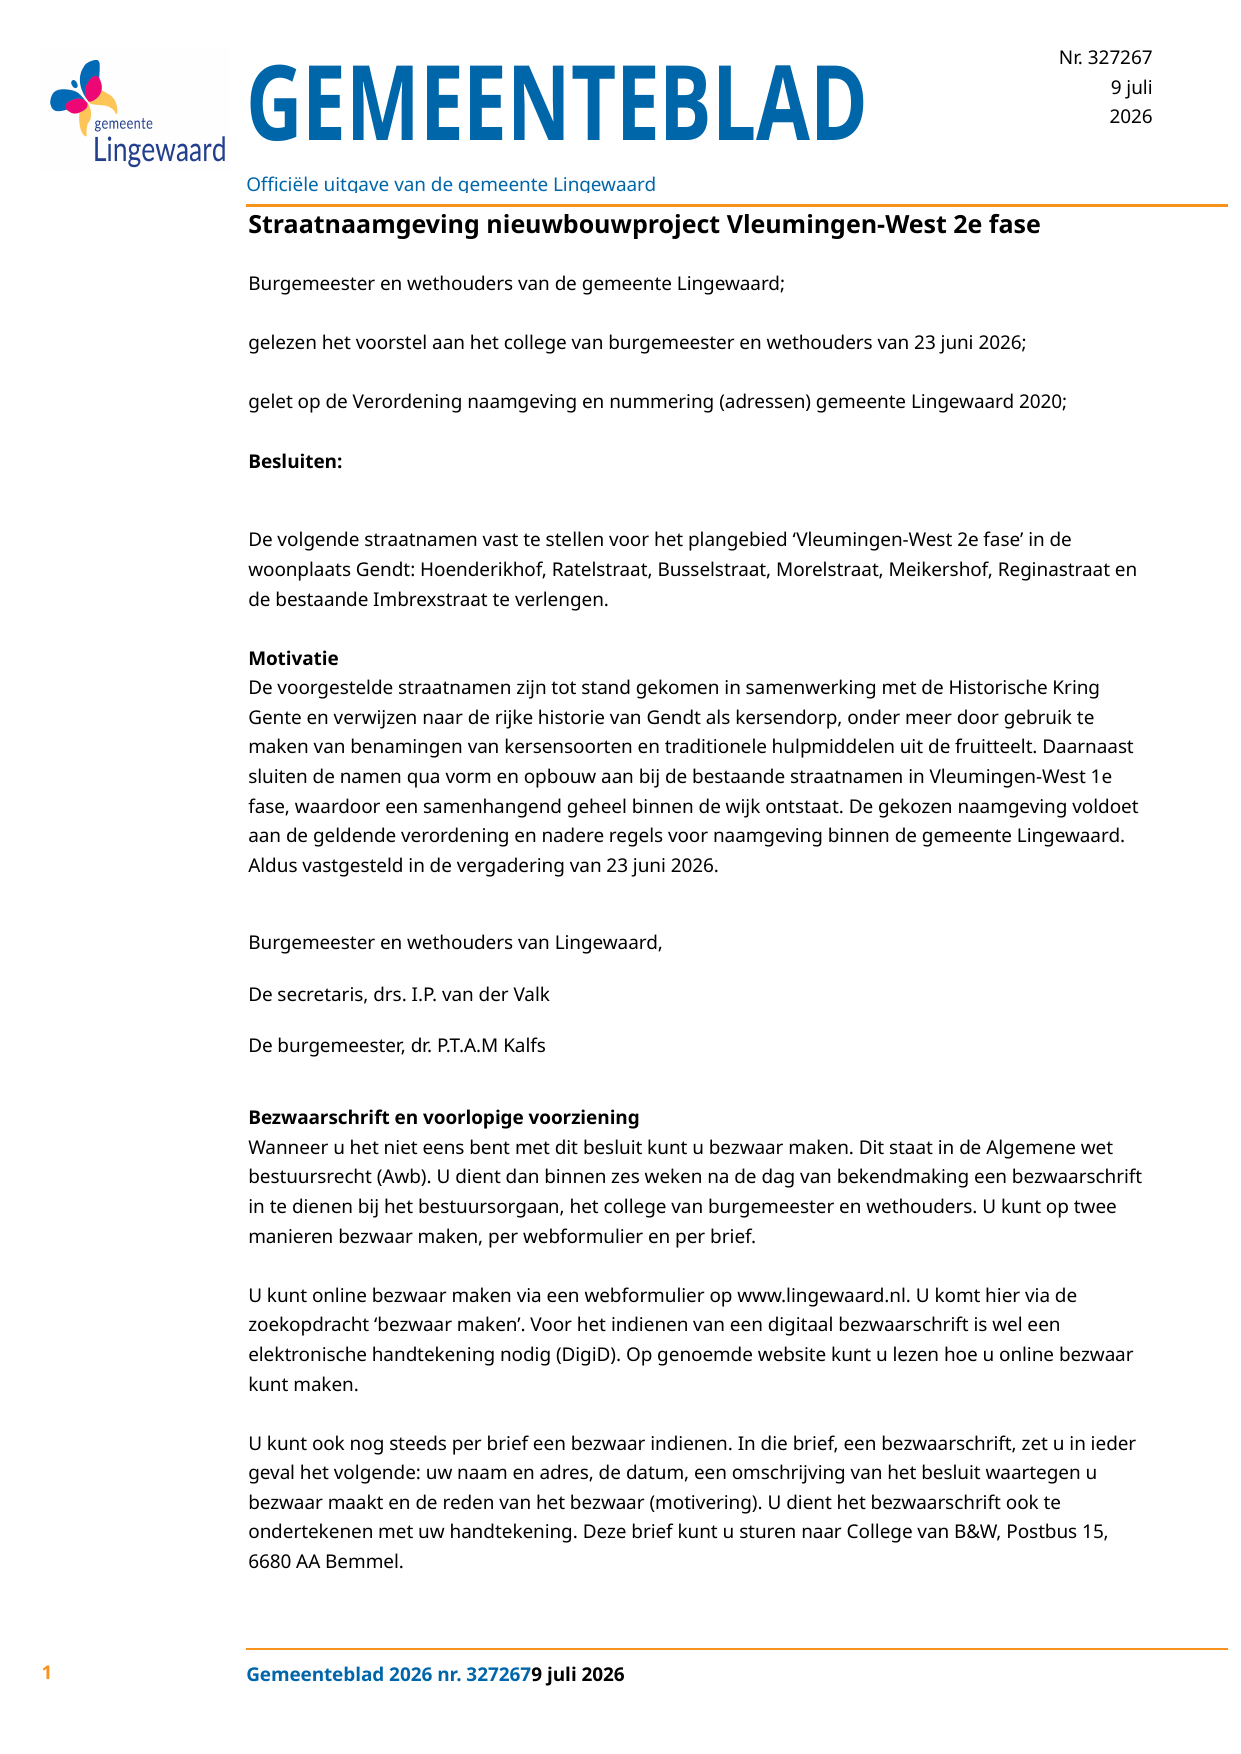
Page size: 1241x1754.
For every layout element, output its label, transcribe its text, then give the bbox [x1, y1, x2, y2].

text De volgende straatnamen vast te stellen voor het plangebied ‘Vleumingen-West 2e fase’ in de woonplaats Gendt: Hoenderikhof, Ratelstraat, Busselstraat, Morelstraat, Meikershof, Reginastraat en de bestaande Imbrexstraat te verlengen. [248, 527, 1152, 612]
text De voorgestelde straatnamen zijn tot stand gekomen in samenwerking met de Historische Kring Gente en verwijzen naar de rijke historie van Gendt als kersendorp, onder meer door gebruik te maken van benamingen van kersensoorten en traditionele hulpmiddelen uit de fruitteelt. Daarnaast sluiten de namen qua vorm en opbouw aan bij de bestaande straatnamen in Vleumingen-West 1e fase, waardoor een samenhangend geheel binnen de wijk ontstaat. De gekozen naamgeving voldoet aan de geldende verordening en nadere regels voor naamgeving binnen de gemeente Lingewaard. [248, 674, 1152, 848]
text U kunt ook nog steeds per brief een bezwaar indienen. In die brief, een bezwaarschrift, zet u in ieder geval het volgende: uw naam en adres, de datum, een omschrijving van het besluit waartegen u bezwaar maakt en de reden van het bezwaar (motivering). U dient het bezwaarschrift ook te ondertekenen met uw handtekening. Deze brief kunt u sturen naar College van B&W, Postbus 15, 6680 AA Bemmel. [248, 1430, 1152, 1574]
text U kunt online bezwaar maken via een webformulier op www.lingewaard.nl. U komt hier via de zoekopdracht ‘bezwaar maken’. Voor het indienen van een digitaal bezwaarschrift is wel een elektronische handtekening nodig (DigiD). Op genoemde website kunt u lezen hoe u online bezwaar kunt maken. [248, 1282, 1152, 1396]
text Burgemeester en wethouders van de gemeente Lingewaard; [248, 270, 1152, 296]
text Bezwaarschrift en voorlopige voorziening [248, 1104, 1152, 1130]
text Motivatie [248, 645, 1152, 671]
text De burgemeester, dr. P.T.A.M Kalfs [248, 1032, 1152, 1058]
text Burgemeester en wethouders van Lingewaard, [248, 929, 1152, 955]
text Aldus vastgesteld in de vergadering van 23 juni 2026. [248, 852, 1152, 878]
text Straatnaamgeving nieuwbouwproject Vleumingen-West 2e fase [248, 207, 1152, 241]
text Wanneer u het niet eens bent met dit besluit kunt u bezwaar maken. Dit staat in de Algemene wet bestuursrecht (Awb). U dient dan binnen zes weken na de dag van bekendmaking een bezwaarschrift in te dienen bij het bestuursorgaan, het college van burgemeester en wethouders. U kunt op twee manieren bezwaar maken, per webformulier en per brief. [248, 1134, 1152, 1248]
text gelet op de Verordening naamgeving en nummering (adressen) gemeente Lingewaard 2020; [248, 389, 1152, 414]
picture [41, 47, 231, 172]
text Besluiten: [248, 448, 1152, 473]
text gelezen het voorstel aan het college van burgemeester en wethouders van 23 juni 2026; [248, 329, 1152, 355]
text De secretaris, drs. I.P. van der Valk [248, 981, 1152, 1006]
